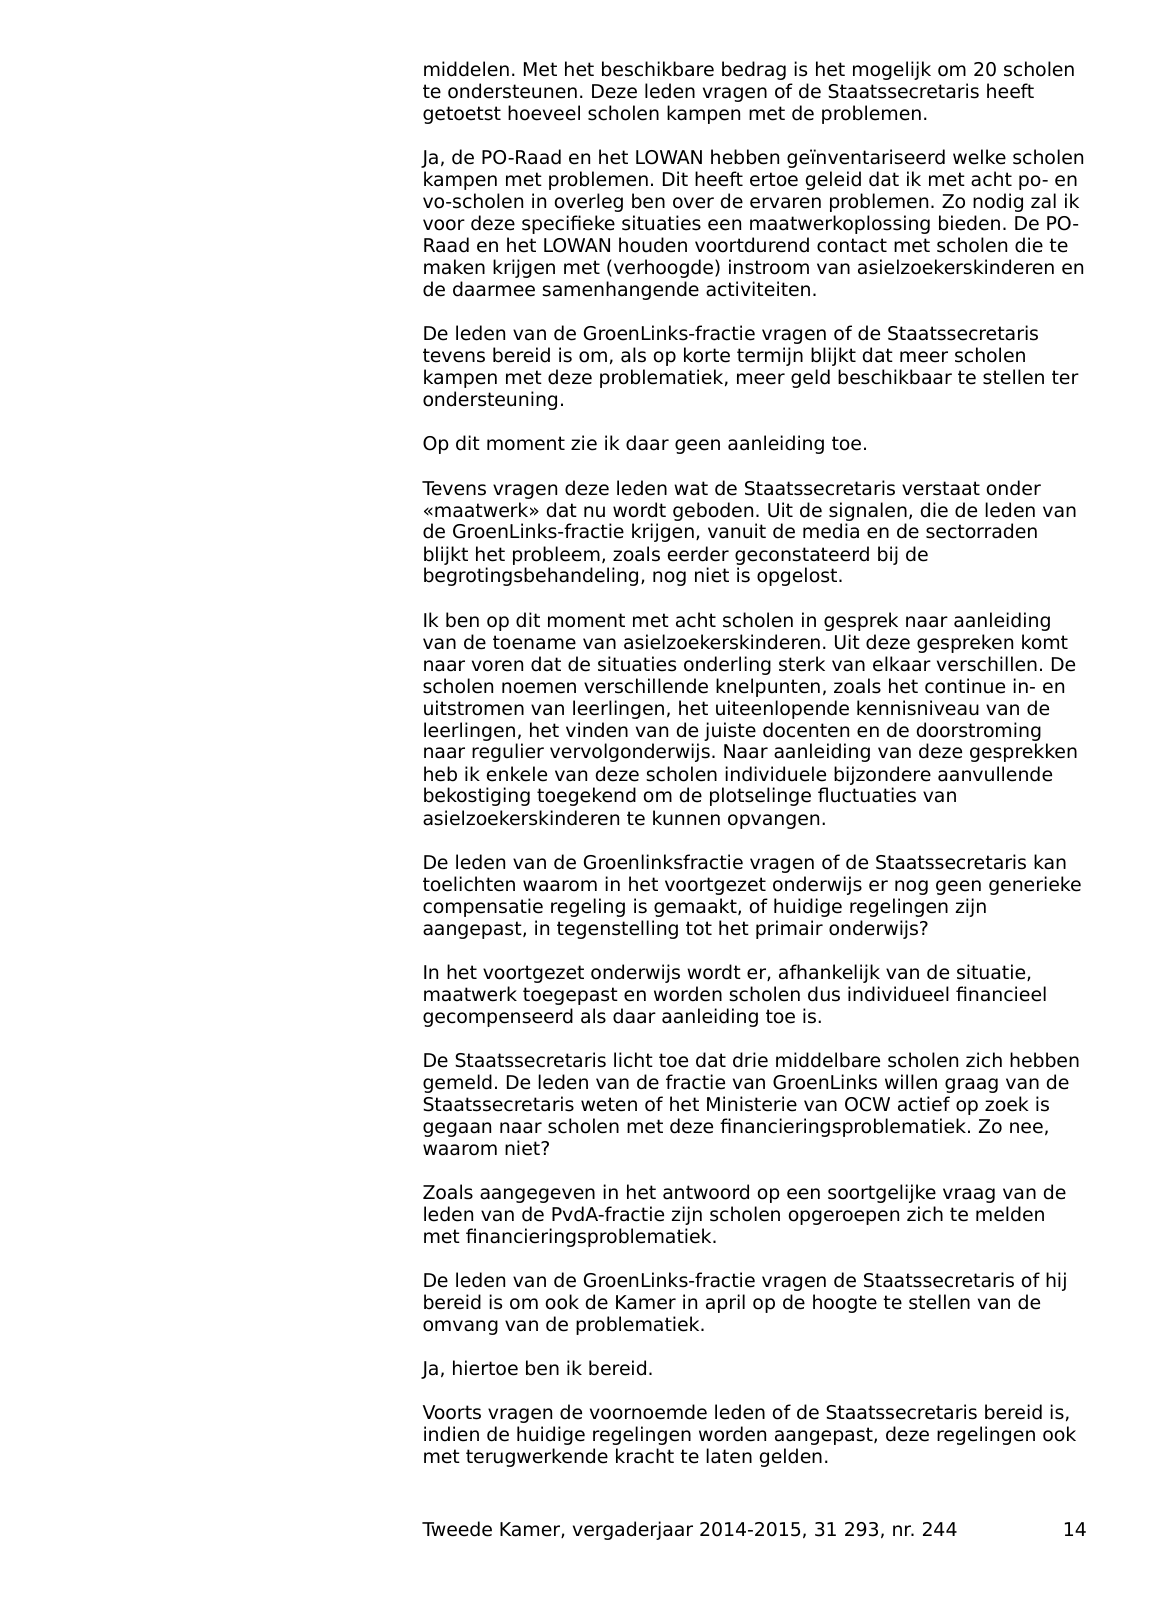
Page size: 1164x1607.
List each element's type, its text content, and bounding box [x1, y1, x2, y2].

text De Staatssecretaris licht toe dat drie middelbare scholen zich hebben gemeld. De leden van de fractie van GroenLinks willen graag van de Staatssecretaris weten of het Ministerie van OCW actief op zoek is gegaan naar scholen met deze financieringsproblematiek. Zo nee, waarom niet? [422, 1050, 1087, 1160]
text Tevens vragen deze leden wat de Staatssecretaris verstaat onder «maatwerk» dat nu wordt geboden. Uit de signalen, die de leden van de GroenLinks-fractie krijgen, vanuit de media en de sectorraden blijkt het probleem, zoals eerder geconstateerd bij de begrotingsbehandeling, nog niet is opgelost. [422, 477, 1087, 587]
text De leden van de GroenLinks-fractie vragen de Staatssecretaris of hij bereid is om ook de Kamer in april op de hoogte te stellen van de omvang van de problematiek. [422, 1270, 1087, 1336]
text De leden van de Groenlinksfractie vragen of de Staatssecretaris kan toelichten waarom in het voortgezet onderwijs er nog geen generieke compensatie regeling is gemaakt, of huidige regelingen zijn aangepast, in tegenstelling tot het primair onderwijs? [422, 852, 1087, 939]
text In het voortgezet onderwijs wordt er, afhankelijk van de situatie, maatwerk toegepast en worden scholen dus individueel financieel gecompenseerd als daar aanleiding toe is. [422, 962, 1087, 1028]
text Ja, hiertoe ben ik bereid. [422, 1358, 1087, 1380]
text Zoals aangegeven in het antwoord op een soortgelijke vraag van de leden van de PvdA-fractie zijn scholen opgeroepen zich te melden met financieringsproblematiek. [422, 1182, 1087, 1248]
text middelen. Met het beschikbare bedrag is het mogelijk om 20 scholen te ondersteunen. Deze leden vragen of de Staatssecretaris heeft getoetst hoeveel scholen kampen met de problemen. [422, 59, 1087, 125]
text De leden van de GroenLinks-fractie vragen of de Staatssecretaris tevens bereid is om, als op korte termijn blijkt dat meer scholen kampen met deze problematiek, meer geld beschikbaar te stellen ter ondersteuning. [422, 323, 1087, 411]
text Ik ben op dit moment met acht scholen in gesprek naar aanleiding van de toename van asielzoekerskinderen. Uit deze gespreken komt naar voren dat de situaties onderling sterk van elkaar verschillen. De scholen noemen verschillende knelpunten, zoals het continue in- en uitstromen van leerlingen, het uiteenlopende kennisniveau van de leerlingen, het vinden van de juiste docenten en de doorstroming naar regulier vervolgonderwijs. Naar aanleiding van deze gesprekken heb ik enkele van deze scholen individuele bijzondere aanvullende bekostiging toegekend om de plotselinge fluctuaties van asielzoekerskinderen te kunnen opvangen. [422, 609, 1087, 829]
text Op dit moment zie ik daar geen aanleiding toe. [422, 433, 1087, 455]
text Ja, de PO-Raad en het LOWAN hebben geïnventariseerd welke scholen kampen met problemen. Dit heeft ertoe geleid dat ik met acht po- en vo-scholen in overleg ben over de ervaren problemen. Zo nodig zal ik voor deze specifieke situaties een maatwerkoplossing bieden. De PO-Raad en het LOWAN houden voortdurend contact met scholen die te maken krijgen met (verhoogde) instroom van asielzoekerskinderen en de daarmee samenhangende activiteiten. [422, 147, 1087, 301]
text Voorts vragen de voornoemde leden of de Staatssecretaris bereid is, indien de huidige regelingen worden aangepast, deze regelingen ook met terugwerkende kracht te laten gelden. [422, 1402, 1087, 1468]
